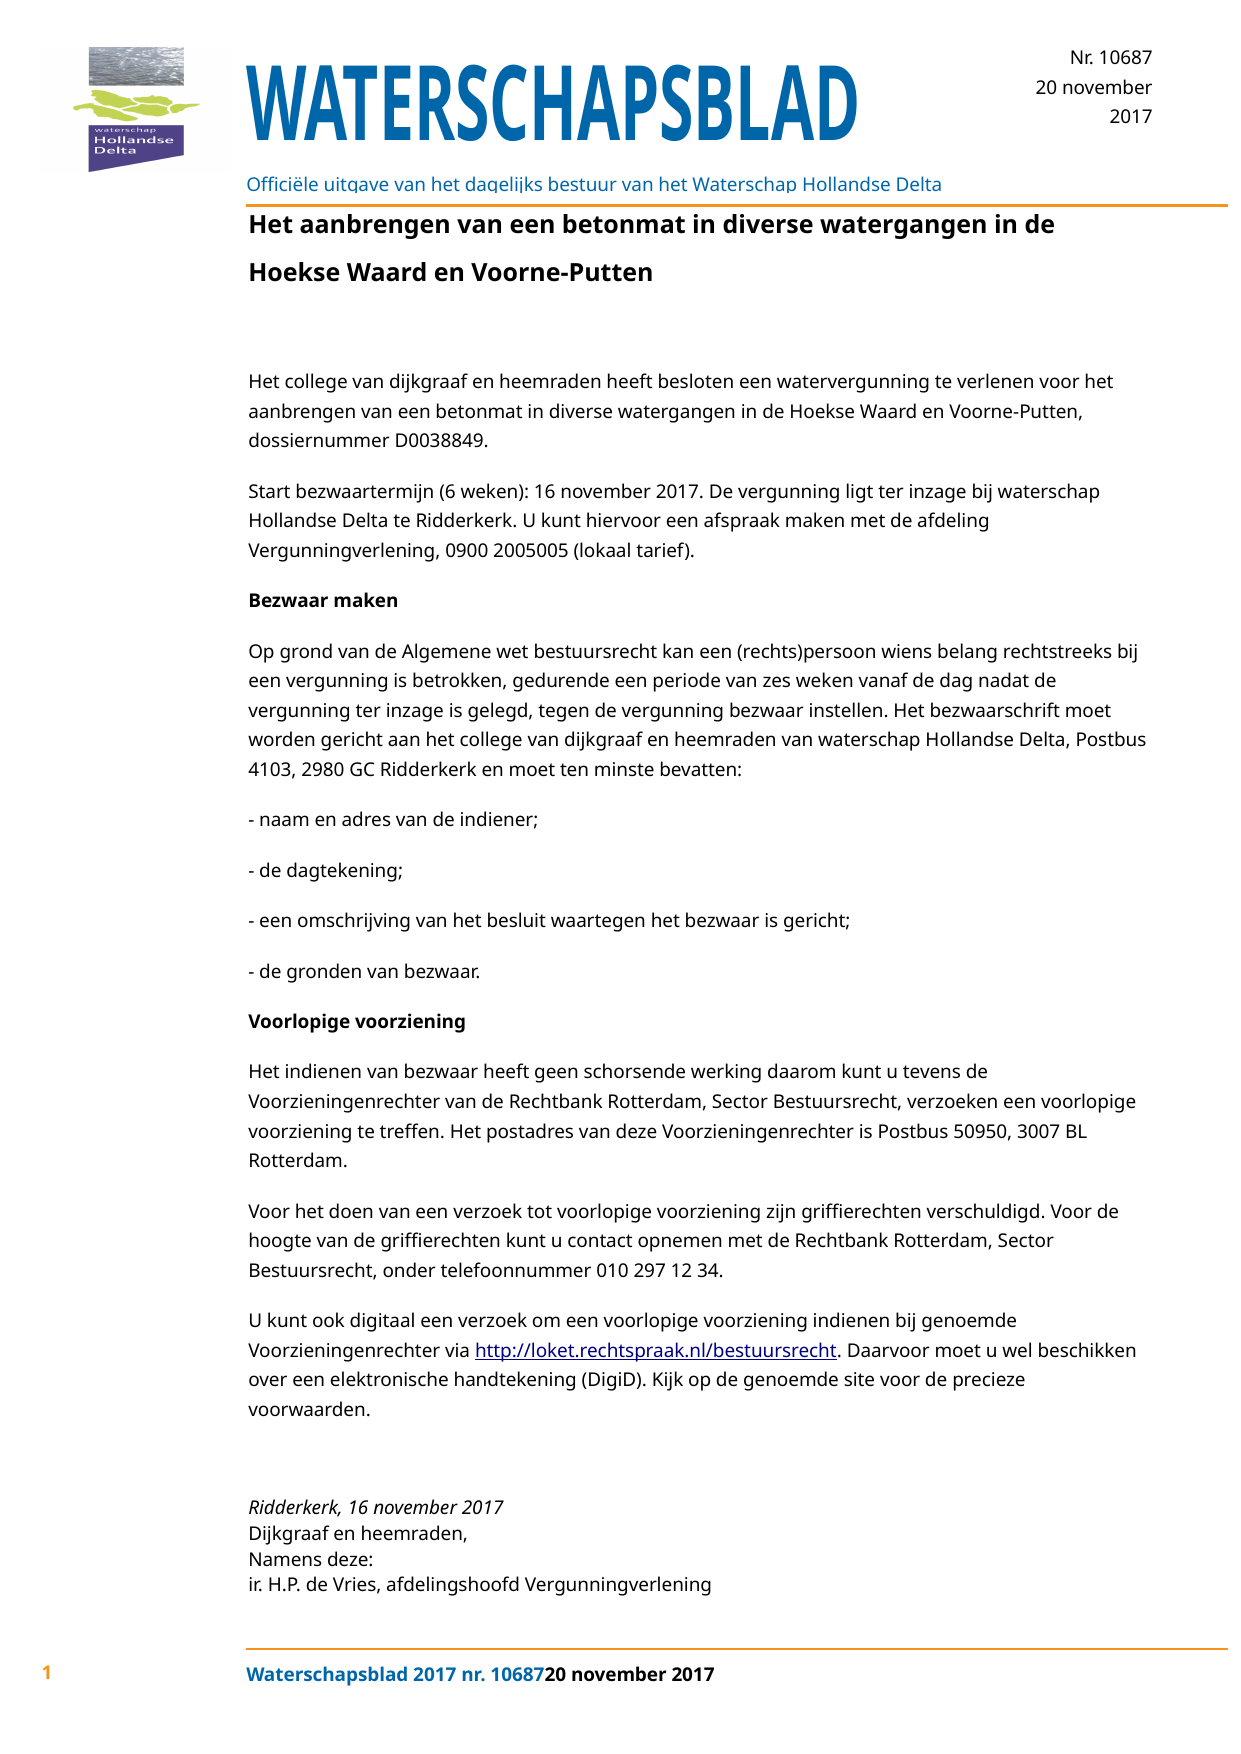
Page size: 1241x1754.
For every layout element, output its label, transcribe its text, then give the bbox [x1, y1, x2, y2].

text - een omschrijving van het besluit waartegen het bezwaar is gericht; [248, 907, 1152, 933]
text - naam en adres van de indiener; [248, 807, 1152, 832]
text Voor het doen van een verzoek tot voorlopige voorziening zijn griffierechten verschuldigd. Voor de hoogte van de griffierechten kunt u contact opnemen met de Rechtbank Rotterdam, Sector Bestuursrecht, onder telefoonnummer 010 297 12 34. [248, 1198, 1152, 1283]
text Start bezwaartermijn (6 weken): 16 november 2017. De vergunning ligt ter inzage bij waterschap Hollandse Delta te Ridderkerk. U kunt hiervoor een afspraak maken met de afdeling Vergunningverlening, 0900 2005005 (lokaal tarief). [248, 478, 1152, 563]
text - de dagtekening; [248, 857, 1152, 883]
text Het aanbrengen van een betonmat in diverse watergangen in de Hoekse Waard en Voorne-Putten [248, 207, 1152, 288]
text Namens deze: [248, 1546, 1152, 1572]
text Bezwaar maken [248, 587, 1152, 613]
text Dijkgraaf en heemraden, [248, 1520, 1152, 1546]
text ir. H.P. de Vries, afdelingshoofd Vergunningverlening [248, 1572, 1152, 1597]
text - de gronden van bezwaar. [248, 958, 1152, 984]
picture [41, 47, 231, 172]
text Het indienen van bezwaar heeft geen schorsende werking daarom kunt u tevens de Voorzieningenrechter van de Rechtbank Rotterdam, Sector Bestuursrecht, verzoeken een voorlopige voorziening te treffen. Het postadres van deze Voorzieningenrechter is Postbus 50950, 3007 BL Rotterdam. [248, 1059, 1152, 1173]
text U kunt ook digitaal een verzoek om een voorlopige voorziening indienen bij genoemde Voorzieningenrechter via http://loket.rechtspraak.nl/bestuursrecht. Daarvoor moet u wel beschikken over een elektronische handtekening (DigiD). Kijk op de genoemde site voor de precieze voorwaarden. [248, 1307, 1152, 1422]
text Ridderkerk, 16 november 2017 [248, 1494, 1152, 1520]
text Op grond van de Algemene wet bestuursrecht kan een (rechts)persoon wiens belang rechtstreeks bij een vergunning is betrokken, gedurende een periode van zes weken vanaf de dag nadat de vergunning ter inzage is gelegd, tegen de vergunning bezwaar instellen. Het bezwaarschrift moet worden gericht aan het college van dijkgraaf en heemraden van waterschap Hollandse Delta, Postbus 4103, 2980 GC Ridderkerk en moet ten minste bevatten: [248, 638, 1152, 782]
text Het college van dijkgraaf en heemraden heeft besloten een watervergunning te verlenen voor het aanbrengen van een betonmat in diverse watergangen in de Hoekse Waard en Voorne-Putten, dossiernummer D0038849. [248, 368, 1152, 453]
text Voorlopige voorziening [248, 1008, 1152, 1034]
